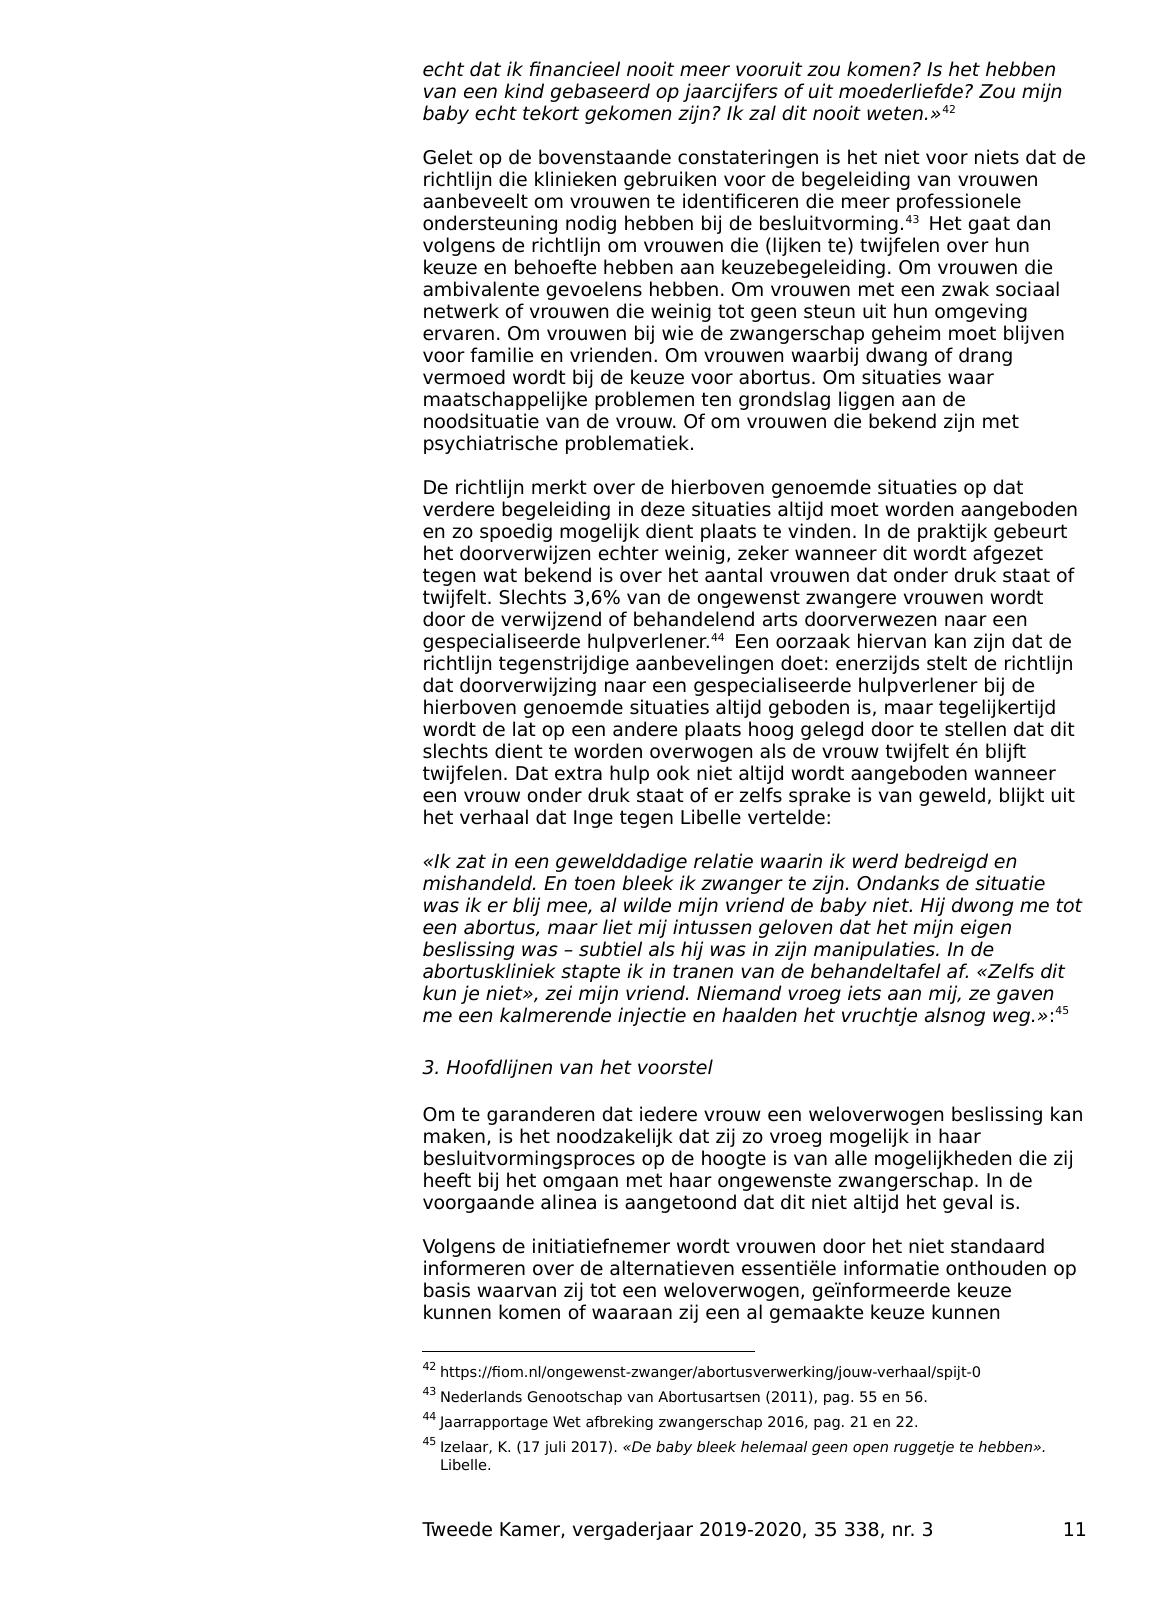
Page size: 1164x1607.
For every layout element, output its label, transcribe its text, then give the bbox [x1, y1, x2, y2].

text https://fiom.nl/ongewenst-zwanger/abortusverwerking/jouw-verhaal/spijt-0 [422, 1360, 1087, 1382]
text Volgens de initiatiefnemer wordt vrouwen door het niet standaard informeren over de alternatieven essentiële informatie onthouden op basis waarvan zij tot een weloverwogen, geïnformeerde keuze kunnen komen of waaraan zij een al gemaakte keuze kunnen [422, 1236, 1087, 1324]
text «Ik zat in een gewelddadige relatie waarin ik werd bedreigd en mishandeld. En toen bleek ik zwanger te zijn. Ondanks de situatie was ik er blij mee, al wilde mijn vriend de baby niet. Hij dwong me tot een abortus, maar liet mij intussen geloven dat het mijn eigen beslissing was – subtiel als hij was in zijn manipulaties. In de abortuskliniek stapte ik in tranen van de behandeltafel af. «Zelfs dit kun je niet», zei mijn vriend. Niemand vroeg iets aan mij, ze gaven me een kalmerende injectie en haalden het vruchtje alsnog weg.»: [422, 851, 1087, 1027]
text echt dat ik financieel nooit meer vooruit zou komen? Is het hebben van een kind gebaseerd op jaarcijfers of uit moederliefde? Zou mijn baby echt tekort gekomen zijn? Ik zal dit nooit weten.» [422, 59, 1087, 125]
text Jaarrapportage Wet afbreking zwangerschap 2016, pag. 21 en 22. [422, 1410, 1087, 1432]
text Om te garanderen dat iedere vrouw een weloverwogen beslissing kan maken, is het noodzakelijk dat zij zo vroeg mogelijk in haar besluitvormingsproces op de hoogte is van alle mogelijkheden die zij heeft bij het omgaan met haar ongewenste zwangerschap. In de voorgaande alinea is aangetoond dat dit niet altijd het geval is. [422, 1104, 1087, 1214]
text Gelet op de bovenstaande constateringen is het niet voor niets dat de richtlijn die klinieken gebruiken voor de begeleiding van vrouwen aanbeveelt om vrouwen te identificeren die meer professionele ondersteuning nodig hebben bij de besluitvorming. Het gaat dan volgens de richtlijn om vrouwen die (lijken te) twijfelen over hun keuze en behoefte hebben aan keuzebegeleiding. Om vrouwen die ambivalente gevoelens hebben. Om vrouwen met een zwak sociaal netwerk of vrouwen die weinig tot geen steun uit hun omgeving ervaren. Om vrouwen bij wie de zwangerschap geheim moet blijven voor familie en vrienden. Om vrouwen waarbij dwang of drang vermoed wordt bij de keuze voor abortus. Om situaties waar maatschappelijke problemen ten grondslag liggen aan de noodsituatie van de vrouw. Of om vrouwen die bekend zijn met psychiatrische problematiek. [422, 147, 1087, 455]
text Nederlands Genootschap van Abortusartsen (2011), pag. 55 en 56. [422, 1385, 1087, 1407]
text Izelaar, K. (17 juli 2017). «De baby bleek helemaal geen open ruggetje te hebben». Libelle. [422, 1435, 1087, 1474]
subtitle 3. Hoofdlijnen van het voorstel [422, 1057, 1087, 1079]
text De richtlijn merkt over de hierboven genoemde situaties op dat verdere begeleiding in deze situaties altijd moet worden aangeboden en zo spoedig mogelijk dient plaats te vinden. In de praktijk gebeurt het doorverwijzen echter weinig, zeker wanneer dit wordt afgezet tegen wat bekend is over het aantal vrouwen dat onder druk staat of twijfelt. Slechts 3,6% van de ongewenst zwangere vrouwen wordt door de verwijzend of behandelend arts doorverwezen naar een gespecialiseerde hulpverlener. Een oorzaak hiervan kan zijn dat de richtlijn tegenstrijdige aanbevelingen doet: enerzijds stelt de richtlijn dat doorverwijzing naar een gespecialiseerde hulpverlener bij de hierboven genoemde situaties altijd geboden is, maar tegelijkertijd wordt de lat op een andere plaats hoog gelegd door te stellen dat dit slechts dient te worden overwogen als de vrouw twijfelt én blijft twijfelen. Dat extra hulp ook niet altijd wordt aangeboden wanneer een vrouw onder druk staat of er zelfs sprake is van geweld, blijkt uit het verhaal dat Inge tegen Libelle vertelde: [422, 477, 1087, 829]
